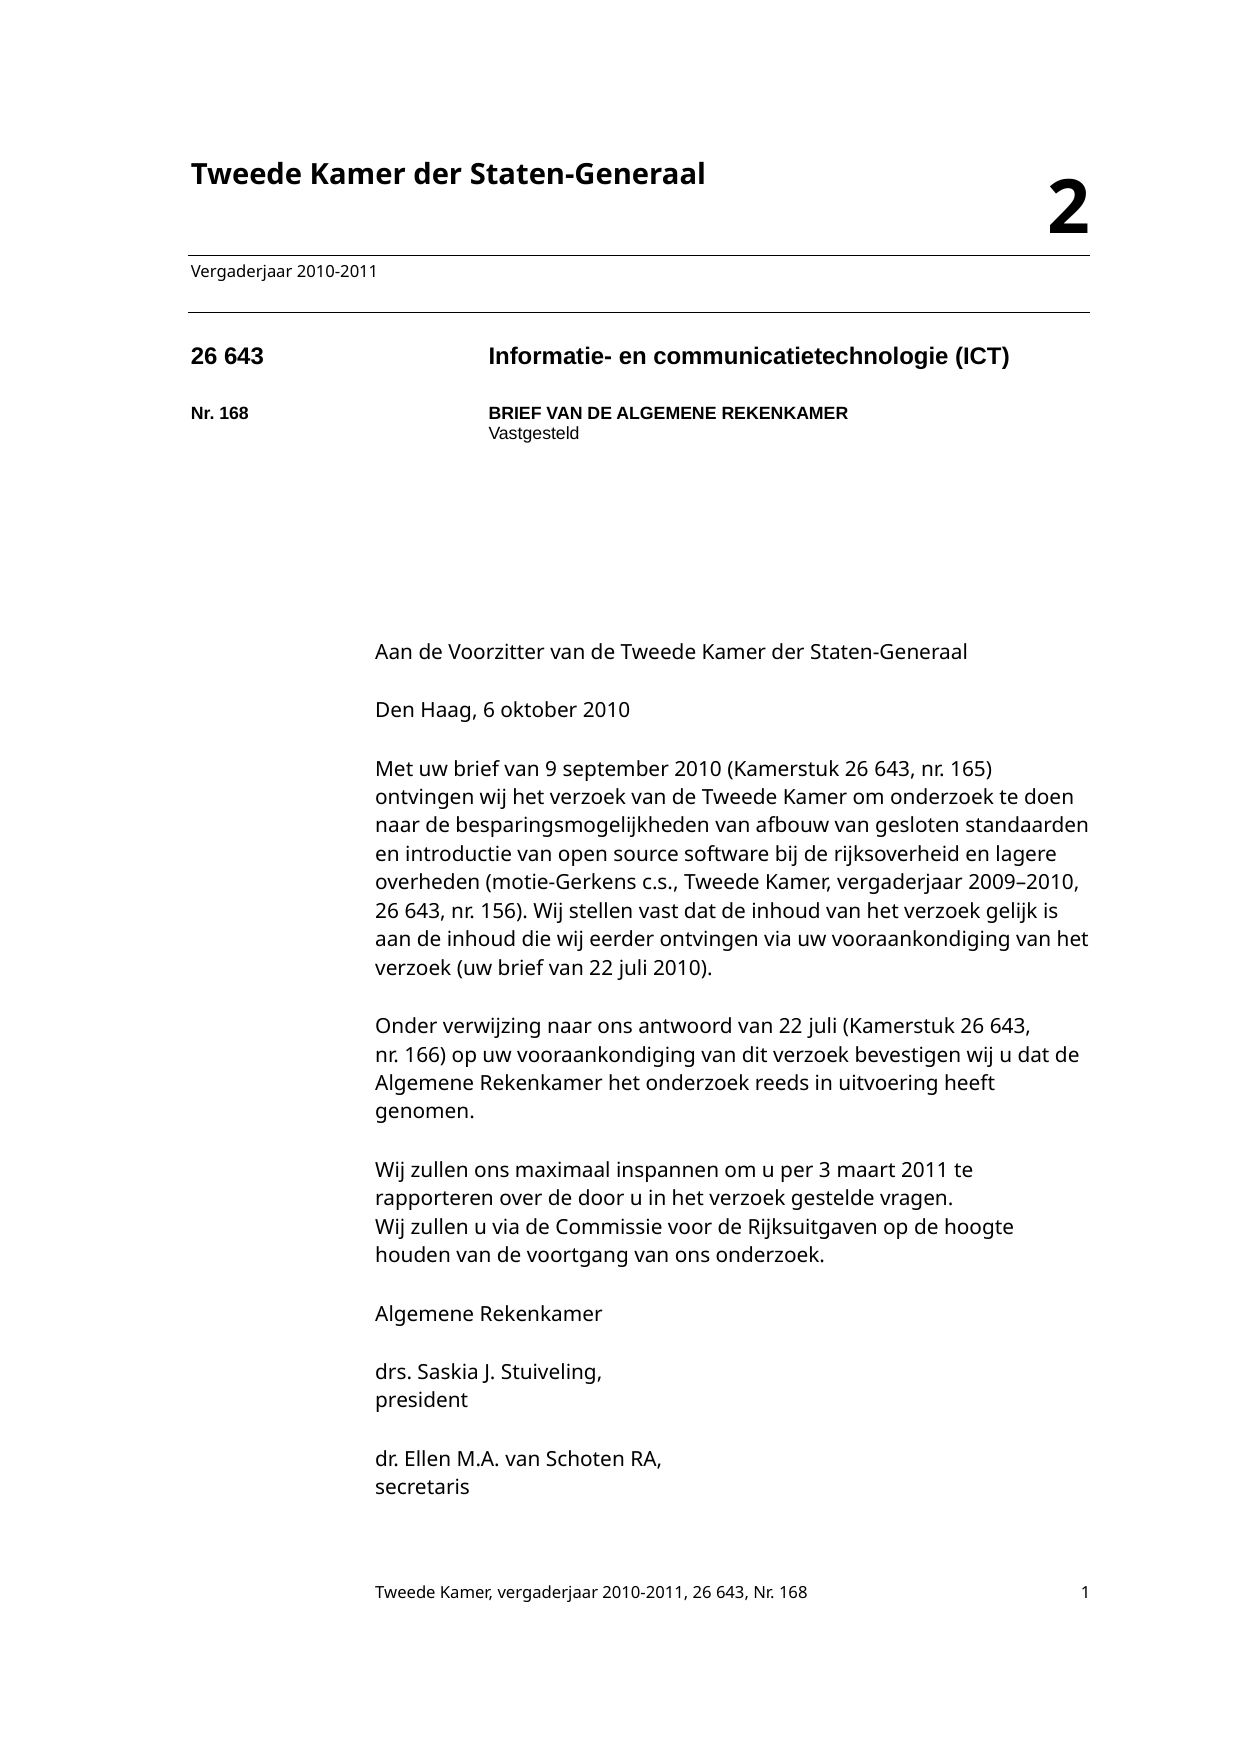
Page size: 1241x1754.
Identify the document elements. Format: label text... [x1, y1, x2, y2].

table_cell [188, 313, 485, 339]
text Aan de Voorzitter van de Tweede Kamer der Staten-Generaal [375, 637, 1090, 665]
text secretaris [375, 1472, 1090, 1501]
table_cell 26 643 [188, 339, 485, 399]
table_cell Informatie- en communicatietechnologie (ICT) [485, 339, 1090, 399]
text Wij zullen ons maximaal inspannen om u per 3 maart 2011 te rapporteren over de door u in het verzoek gestelde vragen. [375, 1155, 1090, 1212]
table_cell [485, 256, 1090, 312]
table_cell Nr. 168 [188, 399, 485, 518]
text Wij zullen u via de Commissie voor de Rijksuitgaven op de hoogte houden van de voortgang van ons onderzoek. [375, 1212, 1090, 1269]
text Den Haag, 6 oktober 2010 [375, 695, 1090, 724]
text drs. Saskia J. Stuiveling, [375, 1357, 1090, 1386]
table_cell [485, 313, 1090, 339]
table_header 2 [910, 150, 1090, 255]
table_cell BRIEF VAN DE ALGEMENE REKENKAMER Vastgesteld [485, 399, 1090, 518]
table_header Tweede Kamer der Staten-Generaal [188, 150, 909, 255]
text Met uw brief van 9 september 2010 (Kamerstuk 26 643, nr. 165) ontvingen wij het verzoek van de Tweede Kamer om onderzoek te doen naar de besparingsmogelijkheden van afbouw van gesloten standaarden en introductie van open source software bij de rijksoverheid en lagere overheden (motie-Gerkens c.s., Tweede Kamer, vergaderjaar 2009–2010, 26 643, nr. 156). Wij stellen vast dat de inhoud van het verzoek gelijk is aan de inhoud die wij eerder ontvingen via uw vooraankondiging van het verzoek (uw brief van 22 juli 2010). [375, 754, 1090, 981]
text dr. Ellen M.A. van Schoten RA, [375, 1444, 1090, 1472]
text Onder verwijzing naar ons antwoord van 22 juli (Kamerstuk 26 643, nr. 166) op uw vooraankondiging van dit verzoek bevestigen wij u dat de Algemene Rekenkamer het onderzoek reeds in uitvoering heeft genomen. [375, 1011, 1090, 1125]
text president [375, 1386, 1090, 1414]
table_cell Vergaderjaar 2010-2011 [188, 256, 485, 312]
text Algemene Rekenkamer [375, 1299, 1090, 1327]
